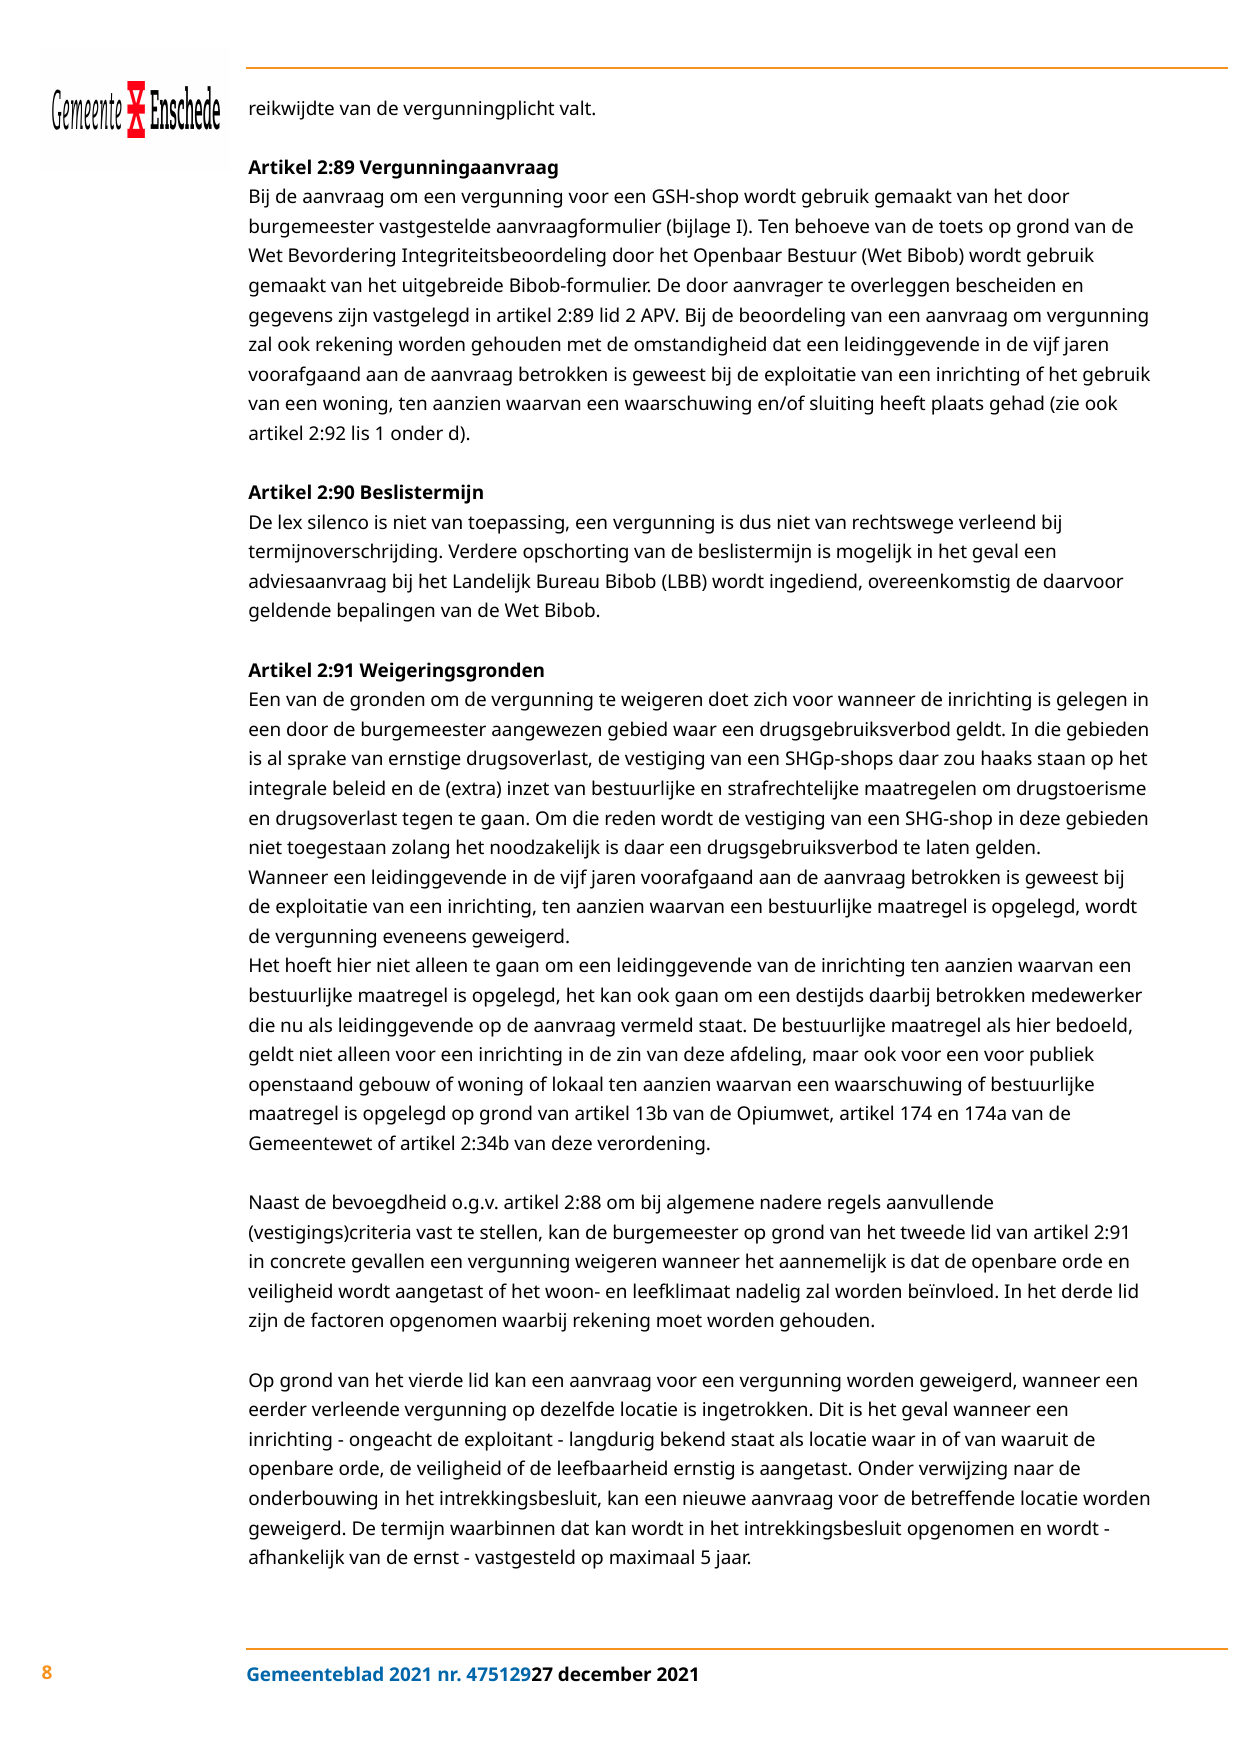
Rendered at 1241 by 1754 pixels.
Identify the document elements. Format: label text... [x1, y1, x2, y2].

text De lex silenco is niet van toepassing, een vergunning is dus niet van rechtswege verleend bij termijnoverschrijding. Verdere opschorting van de beslistermijn is mogelijk in het geval een adviesaanvraag bij het Landelijk Bureau Bibob (LBB) wordt ingediend, overeenkomstig de daarvoor geldende bepalingen van de Wet Bibob. [248, 509, 1152, 623]
text Het hoeft hier niet alleen te gaan om een leidinggevende van de inrichting ten aanzien waarvan een bestuurlijke maatregel is opgelegd, het kan ook gaan om een destijds daarbij betrokken medewerker die nu als leidinggevende op de aanvraag vermeld staat. De bestuurlijke maatregel als hier bedoeld, geldt niet alleen voor een inrichting in de zin van deze afdeling, maar ook voor een voor publiek openstaand gebouw of woning of lokaal ten aanzien waarvan een waarschuwing of bestuurlijke maatregel is opgelegd op grond van artikel 13b van de Opiumwet, artikel 174 en 174a van de Gemeentewet of artikel 2:34b van deze verordening. [248, 953, 1152, 1156]
text reikwijdte van de vergunningplicht valt. [248, 95, 1152, 121]
picture [41, 47, 231, 172]
text Bij de aanvraag om een vergunning voor een GSH-shop wordt gebruik gemaakt van het door burgemeester vastgestelde aanvraagformulier (bijlage I). Ten behoeve van de toets op grond van de Wet Bevordering Integriteitsbeoordeling door het Openbaar Bestuur (Wet Bibob) wordt gebruik gemaakt van het uitgebreide Bibob-formulier. De door aanvrager te overleggen bescheiden en gegevens zijn vastgelegd in artikel 2:89 lid 2 APV. Bij de beoordeling van een aanvraag om vergunning zal ook rekening worden gehouden met de omstandigheid dat een leidinggevende in de vijf jaren voorafgaand aan de aanvraag betrokken is geweest bij de exploitatie van een inrichting of het gebruik van een woning, ten aanzien waarvan een waarschuwing en/of sluiting heeft plaats gehad (zie ook artikel 2:92 lis 1 onder d). [248, 183, 1152, 446]
text Wanneer een leidinggevende in de vijf jaren voorafgaand aan de aanvraag betrokken is geweest bij de exploitatie van een inrichting, ten aanzien waarvan een bestuurlijke maatregel is opgelegd, wordt de vergunning eveneens geweigerd. [248, 864, 1152, 949]
text Artikel 2:89 Vergunningaanvraag [248, 154, 1152, 180]
text Op grond van het vierde lid kan een aanvraag voor een vergunning worden geweigerd, wanneer een eerder verleende vergunning op dezelfde locatie is ingetrokken. Dit is het geval wanneer een inrichting - ongeacht de exploitant - langdurig bekend staat als locatie waar in of van waaruit de openbare orde, de veiligheid of de leefbaarheid ernstig is aangetast. Onder verwijzing naar de onderbouwing in het intrekkingsbesluit, kan een nieuwe aanvraag voor de betreffende locatie worden geweigerd. De termijn waarbinnen dat kan wordt in het intrekkingsbesluit opgenomen en wordt - afhankelijk van de ernst - vastgesteld op maximaal 5 jaar. [248, 1367, 1152, 1570]
text Naast de bevoegdheid o.g.v. artikel 2:88 om bij algemene nadere regels aanvullende (vestigings)criteria vast te stellen, kan de burgemeester op grond van het tweede lid van artikel 2:91 in concrete gevallen een vergunning weigeren wanneer het aannemelijk is dat de openbare orde en veiligheid wordt aangetast of het woon- en leefklimaat nadelig zal worden beïnvloed. In het derde lid zijn de factoren opgenomen waarbij rekening moet worden gehouden. [248, 1189, 1152, 1333]
text Artikel 2:91 Weigeringsgronden [248, 657, 1152, 683]
text Artikel 2:90 Beslistermijn [248, 479, 1152, 505]
text Een van de gronden om de vergunning te weigeren doet zich voor wanneer de inrichting is gelegen in een door de burgemeester aangewezen gebied waar een drugsgebruiksverbod geldt. In die gebieden is al sprake van ernstige drugsoverlast, de vestiging van een SHGp-shops daar zou haaks staan op het integrale beleid en de (extra) inzet van bestuurlijke en strafrechtelijke maatregelen om drugstoerisme en drugsoverlast tegen te gaan. Om die reden wordt de vestiging van een SHG-shop in deze gebieden niet toegestaan zolang het noodzakelijk is daar een drugsgebruiksverbod te laten gelden. [248, 686, 1152, 860]
